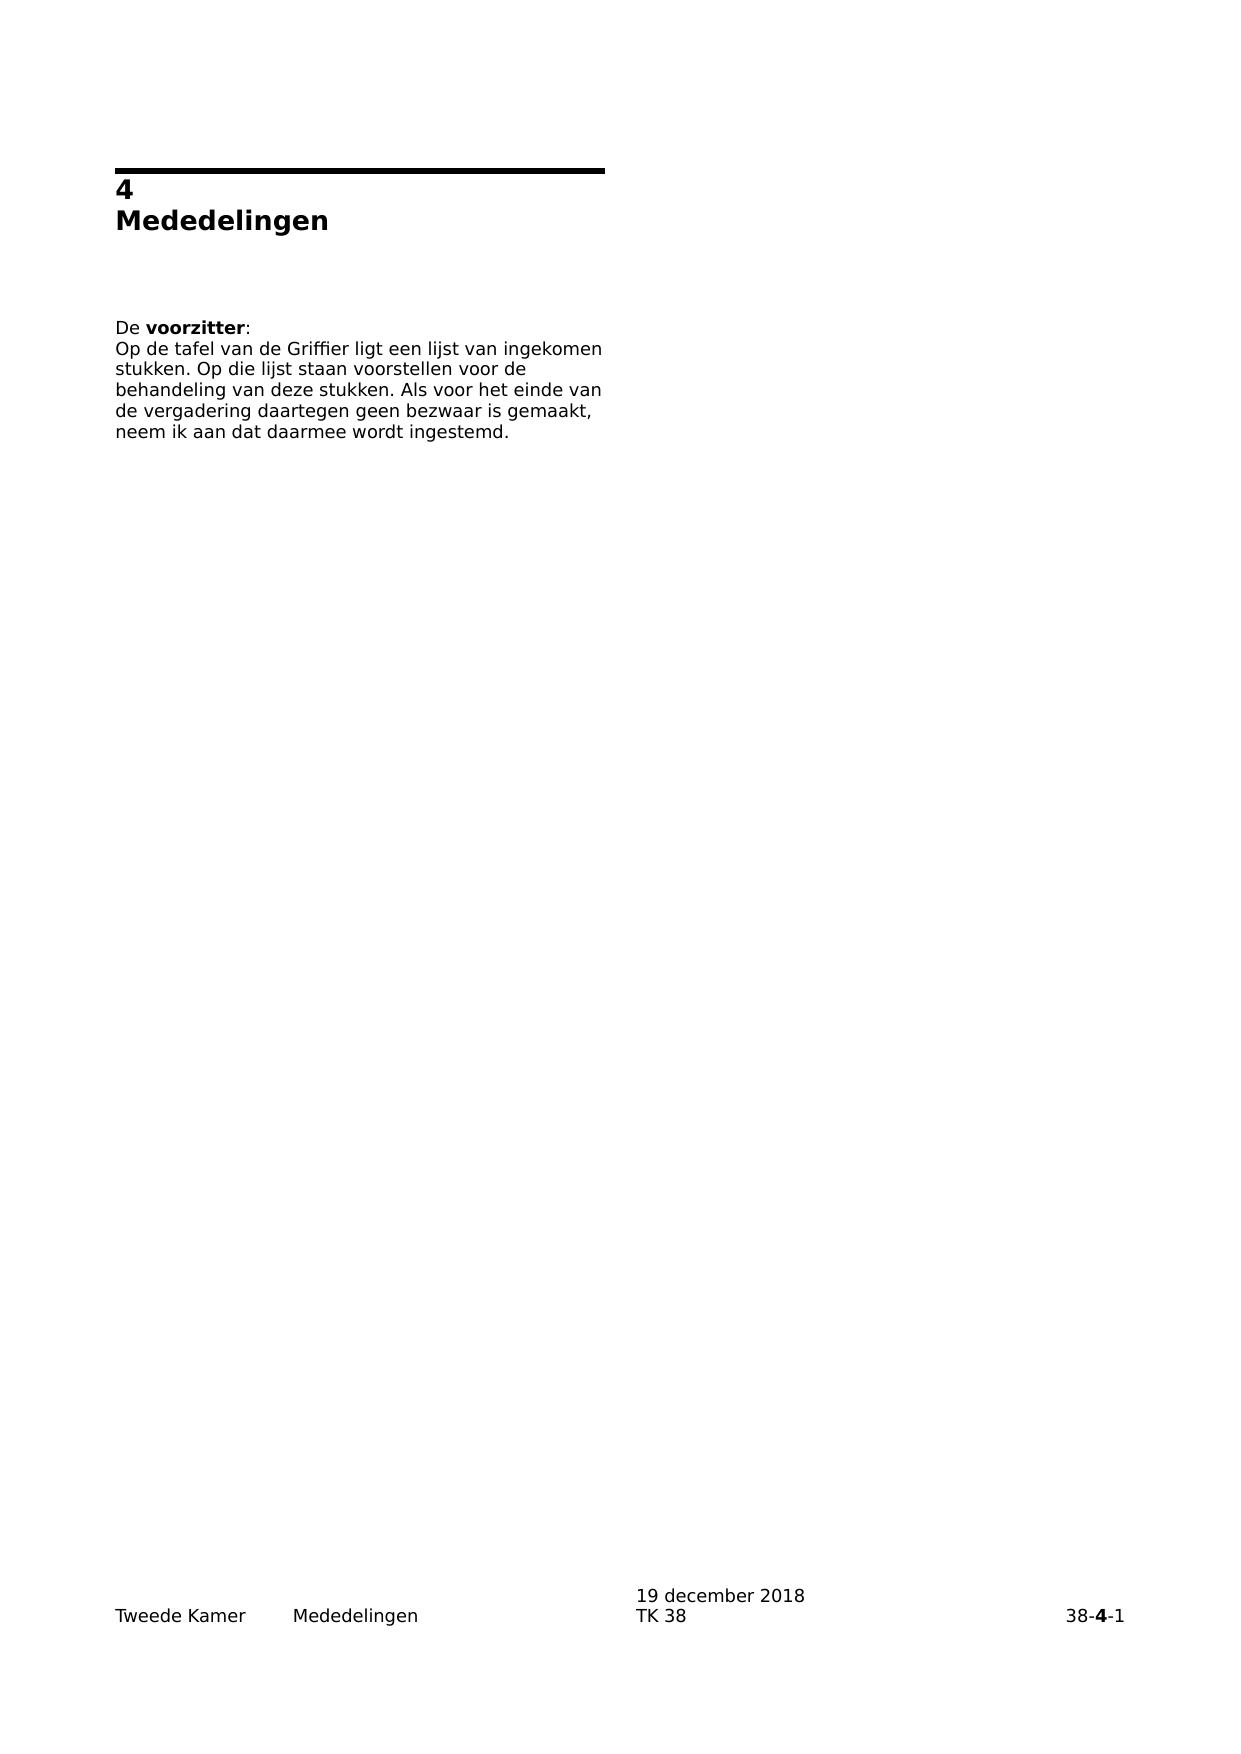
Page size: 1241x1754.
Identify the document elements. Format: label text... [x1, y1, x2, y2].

title 4 Mededelingen [115, 174, 605, 237]
text Op de tafel van de Griffier ligt een lijst van ingekomen stukken. Op die lijst staan voorstellen voor de behandeling van deze stukken. Als voor het einde van de vergadering daartegen geen bezwaar is gemaakt, neem ik aan dat daarmee wordt ingestemd. [115, 338, 605, 442]
text De voorzitter: [115, 318, 605, 338]
